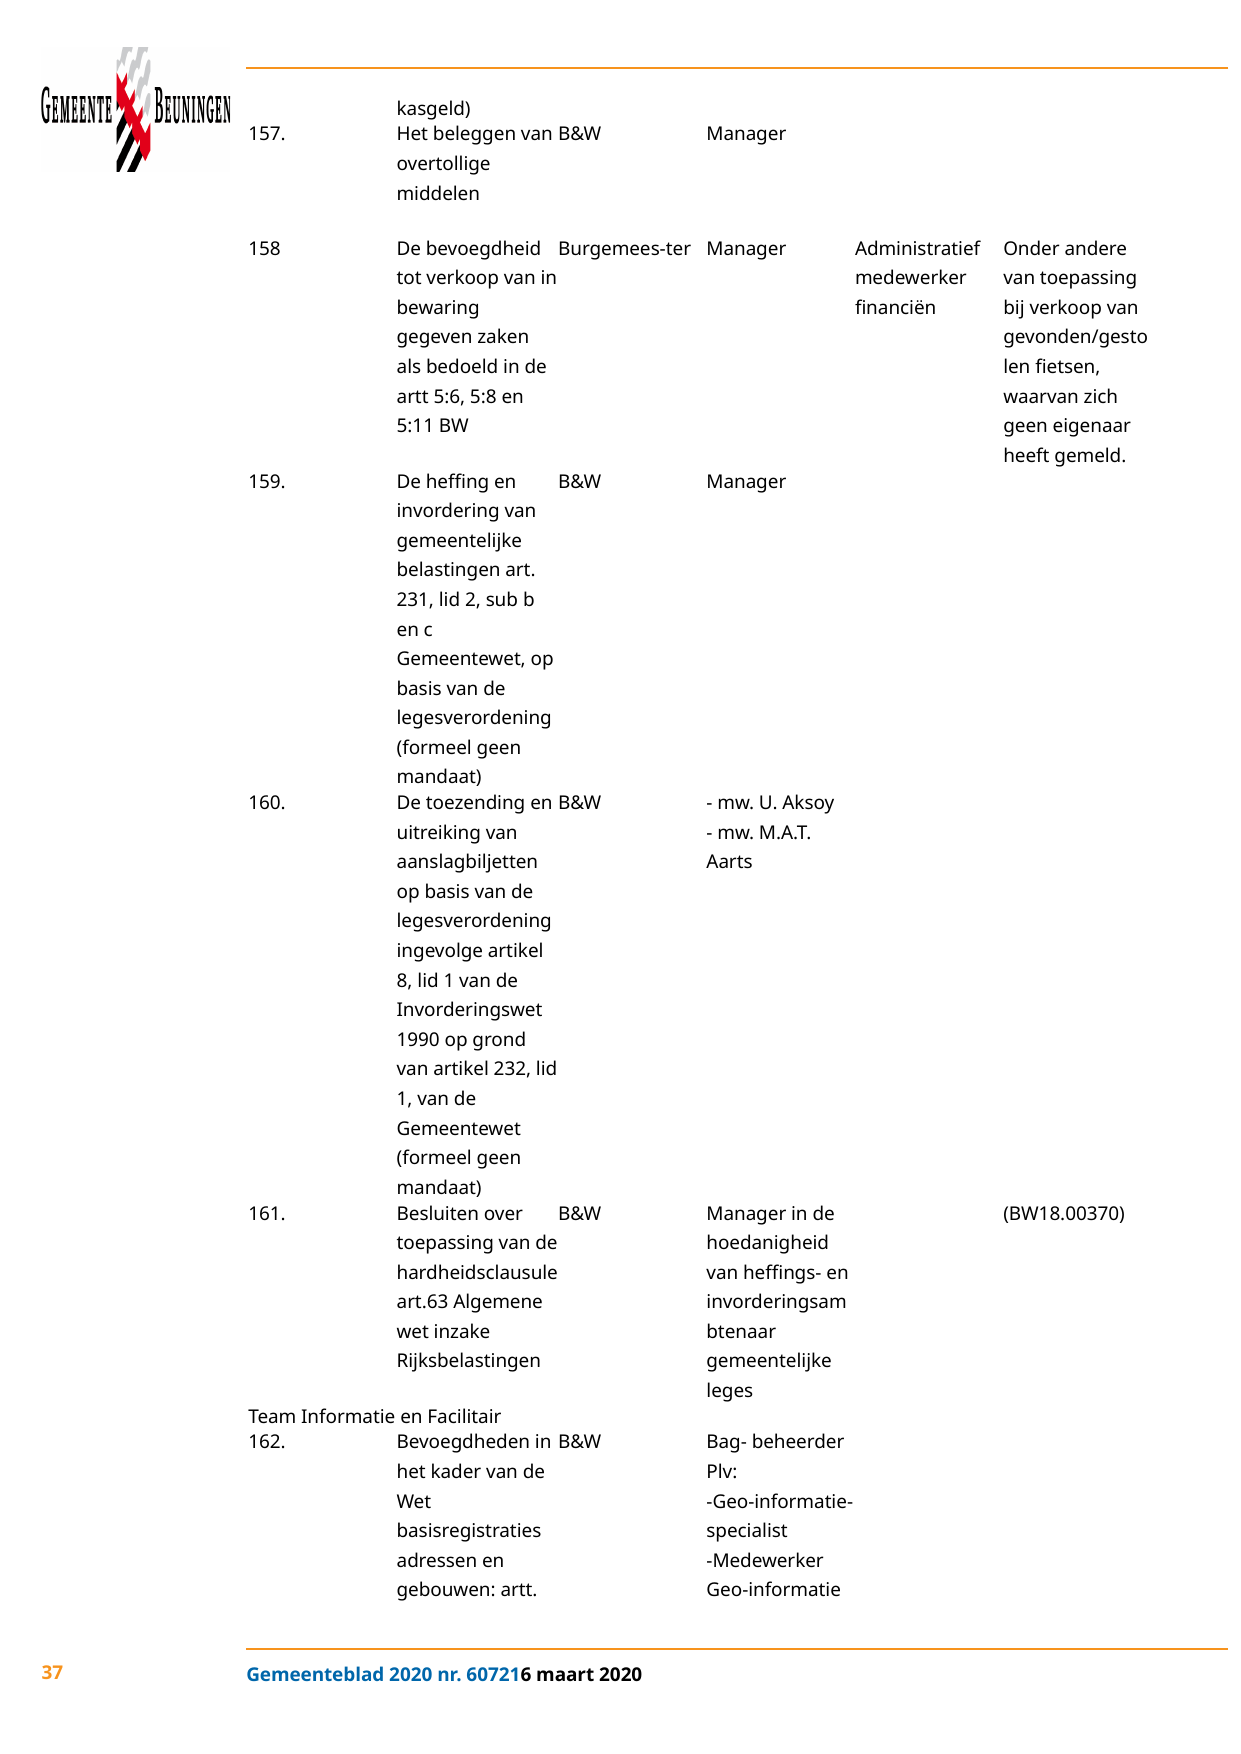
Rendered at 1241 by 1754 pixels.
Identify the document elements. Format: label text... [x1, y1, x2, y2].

table_cell 162. [248, 1429, 396, 1602]
table_cell B&W [558, 789, 706, 1200]
table_cell De toezending en uitreiking van aanslagbiljetten op basis van de legesverordening ingevolge artikel 8, lid 1 van de Invorderingswet 1990 op grond van artikel 232, lid 1, van de Gemeentewet (formeel geen mandaat) [396, 789, 558, 1200]
table_cell [855, 1429, 1003, 1602]
table_cell Burgemees-ter [558, 235, 706, 468]
table_cell B&W [558, 121, 706, 235]
table_cell 161. [248, 1200, 396, 1403]
table_cell [855, 1403, 1003, 1429]
table_cell [706, 95, 855, 121]
table_cell B&W [558, 1429, 706, 1602]
table_cell Manager [706, 121, 855, 235]
table_cell kasgeld) [396, 95, 558, 121]
table_cell B&W [558, 1200, 706, 1403]
table_cell [1003, 121, 1152, 235]
table_cell [855, 789, 1003, 1200]
table_cell Team Informatie en Facilitair [248, 1403, 558, 1429]
table_cell 160. [248, 789, 396, 1200]
table_cell [1003, 1429, 1152, 1602]
table_cell [855, 468, 1003, 789]
table_cell [558, 95, 706, 121]
picture [41, 47, 231, 172]
table_cell B&W [558, 468, 706, 789]
table_cell Het beleggen van overtollige middelen [396, 121, 558, 235]
table_cell Manager [706, 468, 855, 789]
table_cell Manager [706, 235, 855, 468]
table_cell [1003, 95, 1152, 121]
table_cell [855, 121, 1003, 235]
table_cell [855, 1200, 1003, 1403]
table_cell Manager in de hoedanigheid van heffings- en invorderingsambtenaar gemeentelijke leges [706, 1200, 855, 1403]
table_cell Onder andere van toepassing bij verkoop van gevonden/gestolen fietsen, waarvan zich geen eigenaar heeft gemeld. [1003, 235, 1152, 468]
table_cell (BW18.00370) [1003, 1200, 1152, 1403]
table_cell [706, 1403, 855, 1429]
table_cell 158 [248, 235, 396, 468]
table_cell 157. [248, 121, 396, 235]
table_cell [248, 95, 396, 121]
table_cell [558, 1403, 706, 1429]
table_cell [1003, 789, 1152, 1200]
table_cell 159. [248, 468, 396, 789]
table_cell [855, 95, 1003, 121]
table_cell Administratief medewerker financiën [855, 235, 1003, 468]
table_cell Besluiten over toepassing van de hardheidsclausule art.63 Algemene wet inzake Rijksbelastingen [396, 1200, 558, 1403]
table_cell [1003, 468, 1152, 789]
table_cell De heffing en invordering van gemeentelijke belastingen art. 231, lid 2, sub b en c Gemeentewet, op basis van de legesverordening (formeel geen mandaat) [396, 468, 558, 789]
table_cell Bevoegdheden in het kader van de Wet basisregistraties adressen en gebouwen: artt. [396, 1429, 558, 1602]
table_cell - mw. U. Aksoy - mw. M.A.T. Aarts [706, 789, 855, 1200]
table_cell Bag- beheerder Plv: -Geo-informatie-specialist -Medewerker Geo-informatie [706, 1429, 855, 1602]
table_cell [1003, 1403, 1152, 1429]
table_cell De bevoegdheid tot verkoop van in bewaring gegeven zaken als bedoeld in de artt 5:6, 5:8 en 5:11 BW [396, 235, 558, 468]
